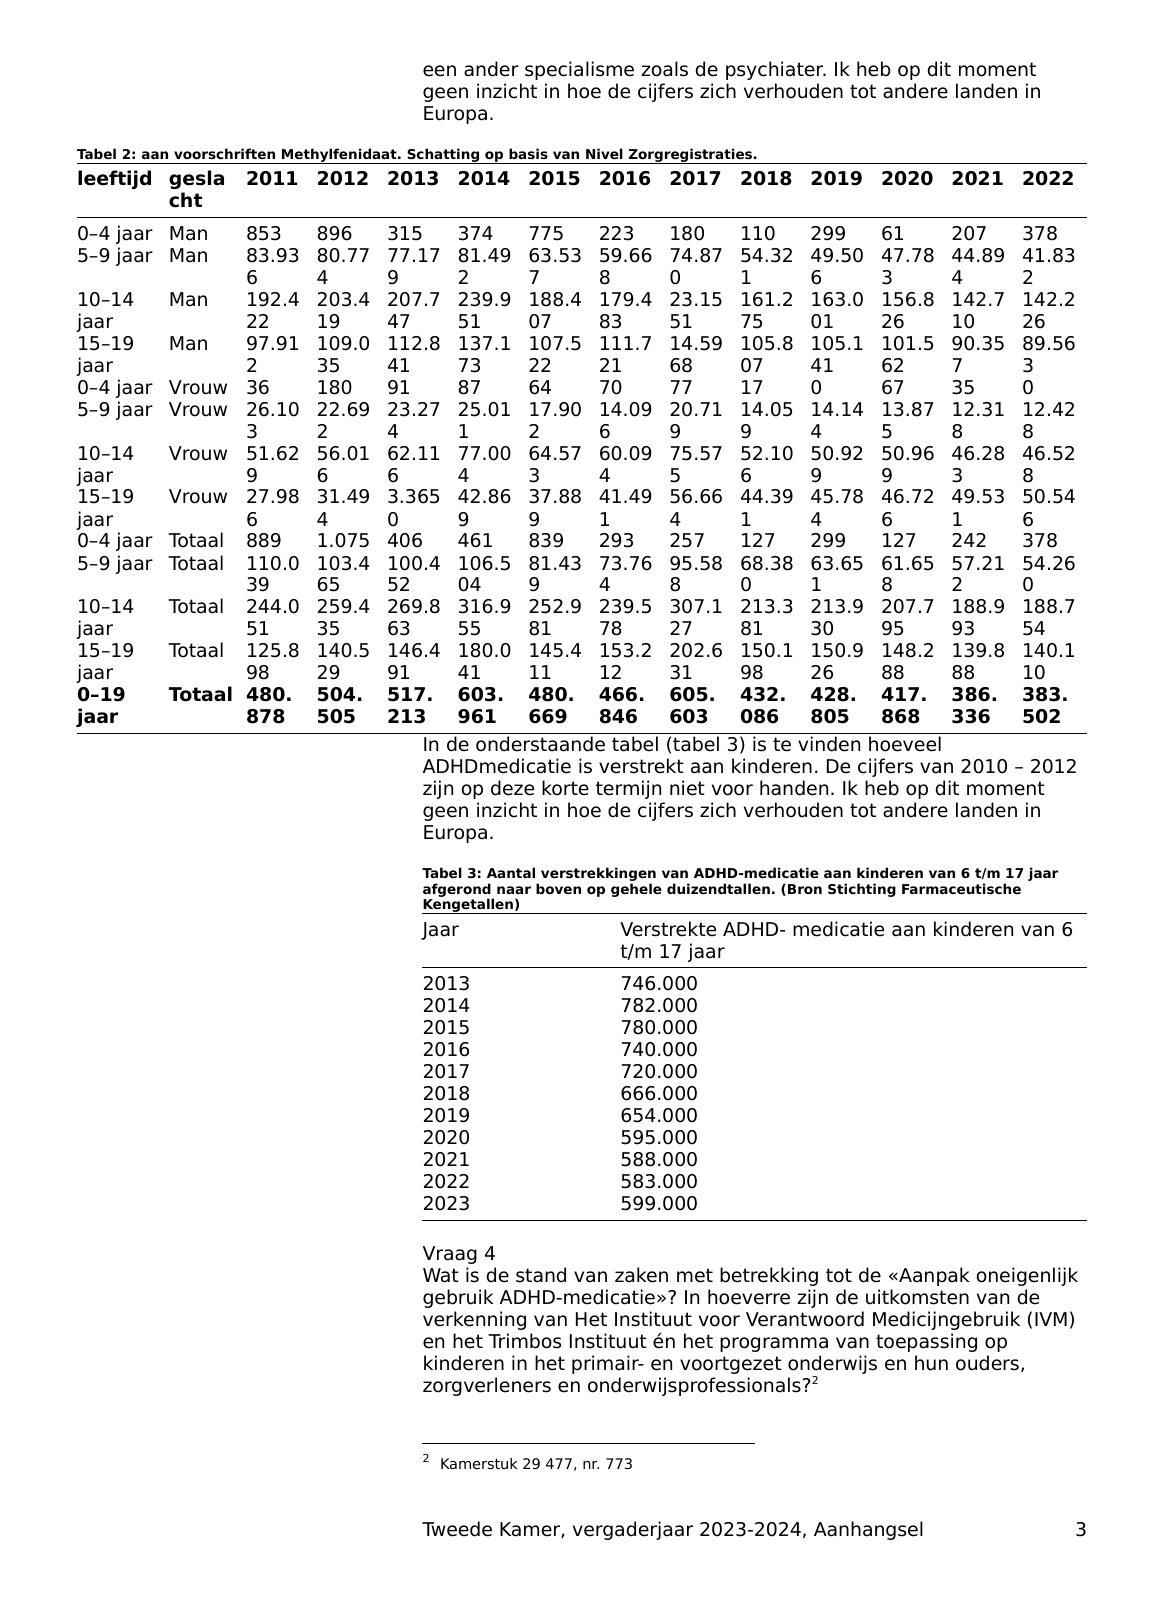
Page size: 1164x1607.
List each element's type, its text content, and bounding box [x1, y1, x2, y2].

table_cell 91 [381, 377, 452, 398]
text In de onderstaande tabel (tabel 3) is te vinden hoeveel ADHDmedicatie is verstrekt aan kinderen. De cijfers van 2010 – 2012 zijn op deze korte termijn niet voor handen. Ik heb op dit moment geen inzicht in hoe de cijfers zich verhouden tot andere landen in Europa. [422, 734, 1087, 844]
table_cell 782.000 [614, 995, 1087, 1017]
table_cell 428.805 [804, 684, 875, 733]
table_cell 31.494 [310, 486, 381, 530]
table_cell 112.841 [381, 333, 452, 377]
table_cell 41.832 [1016, 245, 1087, 289]
table_cell 145.411 [522, 640, 593, 684]
table_cell 2013 [422, 968, 614, 995]
table_cell 90.357 [945, 333, 1016, 377]
table_cell 22.692 [310, 399, 381, 442]
table_cell 180 [310, 377, 381, 398]
table_cell leeftijd [77, 164, 163, 217]
table_cell 307.127 [663, 596, 734, 640]
table_cell 150.926 [804, 640, 875, 684]
table_cell 17 [734, 377, 804, 398]
table_cell 10–14 jaar [77, 596, 163, 640]
table_cell Vrouw [163, 443, 240, 486]
table_cell 95.588 [663, 553, 734, 596]
table_cell Totaal [163, 530, 240, 552]
table_cell 156.826 [875, 289, 945, 333]
table_cell 2011 [240, 164, 310, 217]
table_cell 77.179 [381, 245, 452, 289]
table_cell 383.502 [1016, 684, 1087, 733]
table_cell 110 [734, 218, 804, 245]
table_cell 213.381 [734, 596, 804, 640]
table_cell 2014 [422, 995, 614, 1017]
table_cell 46.283 [945, 443, 1016, 486]
table_cell 202.631 [663, 640, 734, 684]
table_cell 46.726 [875, 486, 945, 530]
table_cell 252.981 [522, 596, 593, 640]
table_cell 417.868 [875, 684, 945, 733]
table_cell 20.719 [663, 399, 734, 442]
text Wat is de stand van zaken met betrekking tot de «Aanpak oneigenlijk gebruik ADHD-medicatie»? In hoeverre zijn de uitkomsten van de verkenning van Het Instituut voor Verantwoord Medicijngebruik (IVM) en het Trimbos Instituut én het programma van toepassing op kinderen in het primair- en voortgezet onderwijs en hun ouders, zorgverleners en onderwijsprofessionals? [422, 1265, 1087, 1397]
table_cell 59.668 [593, 245, 663, 289]
table_cell 64.573 [522, 443, 593, 486]
table_cell Vrouw [163, 399, 240, 442]
table_cell 316.955 [452, 596, 522, 640]
table_cell 163.001 [804, 289, 875, 333]
table_cell 2019 [804, 164, 875, 217]
table_cell 466.846 [593, 684, 663, 733]
table_cell 378 [1016, 218, 1087, 245]
table_cell 77.004 [452, 443, 522, 486]
table_cell 80.774 [310, 245, 381, 289]
table_cell 0–19 jaar [77, 684, 163, 733]
table_cell 269.863 [381, 596, 452, 640]
table_cell 889 [240, 530, 310, 552]
table_cell Totaal [163, 596, 240, 640]
table_cell 480.669 [522, 684, 593, 733]
table_cell 45.784 [804, 486, 875, 530]
table_cell 5–9 jaar [77, 245, 163, 289]
table_cell 106.504 [452, 553, 522, 596]
table_cell 386.336 [945, 684, 1016, 733]
table_cell 2013 [381, 164, 452, 217]
table_cell 74.870 [663, 245, 734, 289]
table_cell 2020 [422, 1127, 614, 1149]
table_cell 105.141 [804, 333, 875, 377]
table_cell 87 [452, 377, 522, 398]
table_cell Man [163, 289, 240, 333]
table_cell 110.039 [240, 553, 310, 596]
table_cell 257 [663, 530, 734, 552]
table_cell 0–4 jaar [77, 218, 163, 245]
table_cell Man [163, 245, 240, 289]
table_cell Man [163, 333, 240, 377]
table_cell 654.000 [614, 1105, 1087, 1127]
table_cell 299 [804, 530, 875, 552]
table_cell 146.491 [381, 640, 452, 684]
table_cell 605.603 [663, 684, 734, 733]
text Vraag 4 [422, 1243, 1087, 1265]
table_cell 81.492 [452, 245, 522, 289]
table_cell 44.894 [945, 245, 1016, 289]
table_header Tabel 2: aan voorschriften Methylfenidaat. Schatting op basis van Nivel Zorgregistraties. [77, 147, 1087, 163]
table_cell 13.875 [875, 399, 945, 442]
table_cell Man [163, 218, 240, 245]
table_cell 139.888 [945, 640, 1016, 684]
table_cell Verstrekte ADHD- medicatie aan kinderen van 6 t/m 17 jaar [614, 914, 1087, 967]
table_cell 25.011 [452, 399, 522, 442]
table_cell Vrouw [163, 486, 240, 530]
table_cell 17.902 [522, 399, 593, 442]
table_cell 83.936 [240, 245, 310, 289]
table_cell 15–19 jaar [77, 486, 163, 530]
table_cell 73.764 [593, 553, 663, 596]
table_cell Vrouw [163, 377, 240, 398]
table_cell 161.275 [734, 289, 804, 333]
table_cell Jaar [422, 914, 614, 967]
table_cell 14.144 [804, 399, 875, 442]
table_cell 12.428 [1016, 399, 1087, 442]
table_cell 27.986 [240, 486, 310, 530]
table_cell 2022 [1016, 164, 1087, 217]
table_cell 12.318 [945, 399, 1016, 442]
table_cell 50.546 [1016, 486, 1087, 530]
table_cell 54.321 [734, 245, 804, 289]
table_cell 89.563 [1016, 333, 1087, 377]
table_cell 2022 [422, 1171, 614, 1193]
table_cell 1.075 [310, 530, 381, 552]
table_cell 780.000 [614, 1017, 1087, 1039]
table_cell 54.260 [1016, 553, 1087, 596]
table_cell 36 [240, 377, 310, 398]
table_cell 15–19 jaar [77, 333, 163, 377]
table_cell 14.096 [593, 399, 663, 442]
table_cell 3.3650 [381, 486, 452, 530]
table_cell 374 [452, 218, 522, 245]
table_cell 111.721 [593, 333, 663, 377]
table_cell 2012 [310, 164, 381, 217]
table_cell 207 [945, 218, 1016, 245]
table_cell 44.391 [734, 486, 804, 530]
table_cell 2017 [422, 1061, 614, 1083]
table_cell 2018 [422, 1083, 614, 1105]
table_cell 150.198 [734, 640, 804, 684]
table_cell 239.951 [452, 289, 522, 333]
table_cell 839 [522, 530, 593, 552]
table_cell 101.562 [875, 333, 945, 377]
table_cell 5–9 jaar [77, 399, 163, 442]
table_cell 105.807 [734, 333, 804, 377]
table_cell 47.783 [875, 245, 945, 289]
table_cell 2021 [422, 1149, 614, 1171]
table_header Tabel 3: Aantal verstrekkingen van ADHD-medicatie aan kinderen van 6 t/m 17 jaar afgerond naar boven op gehele duizendtallen. (Bron Stichting Farmaceutische Kengetallen) [422, 866, 1087, 913]
table_cell Totaal [163, 640, 240, 684]
table_cell 5–9 jaar [77, 553, 163, 596]
table_cell 60.094 [593, 443, 663, 486]
table_cell 67 [875, 377, 945, 398]
table_cell 140.110 [1016, 640, 1087, 684]
table_cell 142.710 [945, 289, 1016, 333]
table_cell 50.969 [875, 443, 945, 486]
table_cell 2016 [422, 1039, 614, 1061]
table_cell 100.452 [381, 553, 452, 596]
table_cell 203.419 [310, 289, 381, 333]
table_cell 125.898 [240, 640, 310, 684]
table_cell 740.000 [614, 1039, 1087, 1061]
table_cell 378 [1016, 530, 1087, 552]
table_cell 103.465 [310, 553, 381, 596]
table_cell 853 [240, 218, 310, 245]
table_cell 2017 [663, 164, 734, 217]
table_cell 62.116 [381, 443, 452, 486]
table_cell 406 [381, 530, 452, 552]
table_cell 583.000 [614, 1171, 1087, 1193]
table_cell 68.380 [734, 553, 804, 596]
table_cell 2019 [422, 1105, 614, 1127]
table_cell 37.889 [522, 486, 593, 530]
table_cell 188.407 [522, 289, 593, 333]
table_cell 2016 [593, 164, 663, 217]
table_cell 56.016 [310, 443, 381, 486]
table_cell 746.000 [614, 968, 1087, 995]
table_cell 148.288 [875, 640, 945, 684]
table_cell 293 [593, 530, 663, 552]
table_cell 595.000 [614, 1127, 1087, 1149]
table_cell 26.103 [240, 399, 310, 442]
table_cell 14.5968 [663, 333, 734, 377]
table_cell 23.1551 [663, 289, 734, 333]
table_cell 127 [875, 530, 945, 552]
table_cell 207.747 [381, 289, 452, 333]
table_cell 75.575 [663, 443, 734, 486]
table_cell 2015 [422, 1017, 614, 1039]
table_cell 0 [804, 377, 875, 398]
table_cell 2014 [452, 164, 522, 217]
table_cell 504.505 [310, 684, 381, 733]
table_cell 666.000 [614, 1083, 1087, 1105]
table_cell 480.878 [240, 684, 310, 733]
table_cell Totaal [163, 684, 240, 733]
table_cell 599.000 [614, 1193, 1087, 1219]
table_cell 61 [875, 218, 945, 245]
table_cell 315 [381, 218, 452, 245]
table_cell 97.912 [240, 333, 310, 377]
table_cell 70 [593, 377, 663, 398]
table_cell 63.651 [804, 553, 875, 596]
table_cell 49.506 [804, 245, 875, 289]
table_cell 64 [522, 377, 593, 398]
table_cell 35 [945, 377, 1016, 398]
table_cell 461 [452, 530, 522, 552]
text een ander specialisme zoals de psychiater. Ik heb op dit moment geen inzicht in hoe de cijfers zich verhouden tot andere landen in Europa. [422, 59, 1087, 125]
table_cell 213.930 [804, 596, 875, 640]
table_cell 46.528 [1016, 443, 1087, 486]
table_cell 81.439 [522, 553, 593, 596]
table_cell 239.578 [593, 596, 663, 640]
table_cell 432.086 [734, 684, 804, 733]
table_cell 56.664 [663, 486, 734, 530]
table_cell 2023 [422, 1193, 614, 1219]
table_cell Totaal [163, 553, 240, 596]
table_cell 23.274 [381, 399, 452, 442]
table_cell 244.051 [240, 596, 310, 640]
table_cell 109.035 [310, 333, 381, 377]
table_cell 137.173 [452, 333, 522, 377]
table_cell 192.422 [240, 289, 310, 333]
table_cell 107.522 [522, 333, 593, 377]
table_cell 188.754 [1016, 596, 1087, 640]
table_cell 180.041 [452, 640, 522, 684]
table_cell 588.000 [614, 1149, 1087, 1171]
table_cell 142.226 [1016, 289, 1087, 333]
table_cell 2021 [945, 164, 1016, 217]
table_cell 63.537 [522, 245, 593, 289]
table_cell 10–14 jaar [77, 289, 163, 333]
table_cell 720.000 [614, 1061, 1087, 1083]
table_cell 51.629 [240, 443, 310, 486]
table_cell 188.993 [945, 596, 1016, 640]
table_cell 14.059 [734, 399, 804, 442]
table_cell 2018 [734, 164, 804, 217]
table_cell 10–14 jaar [77, 443, 163, 486]
table_cell 896 [310, 218, 381, 245]
table_cell 179.483 [593, 289, 663, 333]
table_cell 52.106 [734, 443, 804, 486]
table_cell 41.491 [593, 486, 663, 530]
table_cell 2020 [875, 164, 945, 217]
table_cell 140.529 [310, 640, 381, 684]
table_cell 0 [1016, 377, 1087, 398]
table_cell 223 [593, 218, 663, 245]
table_cell 50.929 [804, 443, 875, 486]
table_cell 517.213 [381, 684, 452, 733]
table_cell 77 [663, 377, 734, 398]
table_cell 15–19 jaar [77, 640, 163, 684]
text Kamerstuk 29 477, nr. 773 [422, 1452, 1087, 1474]
table_cell 127 [734, 530, 804, 552]
table_cell 259.435 [310, 596, 381, 640]
table_cell 299 [804, 218, 875, 245]
table_cell 57.212 [945, 553, 1016, 596]
table_cell 207.795 [875, 596, 945, 640]
table_cell 153.212 [593, 640, 663, 684]
table_cell 61.658 [875, 553, 945, 596]
table_cell geslacht [163, 164, 240, 217]
table_cell 0–4 jaar [77, 377, 163, 398]
table_cell 2015 [522, 164, 593, 217]
table_cell 0–4 jaar [77, 530, 163, 552]
table_cell 42.869 [452, 486, 522, 530]
table_cell 49.531 [945, 486, 1016, 530]
table_cell 180 [663, 218, 734, 245]
table_cell 603.961 [452, 684, 522, 733]
table_cell 242 [945, 530, 1016, 552]
table_cell 775 [522, 218, 593, 245]
